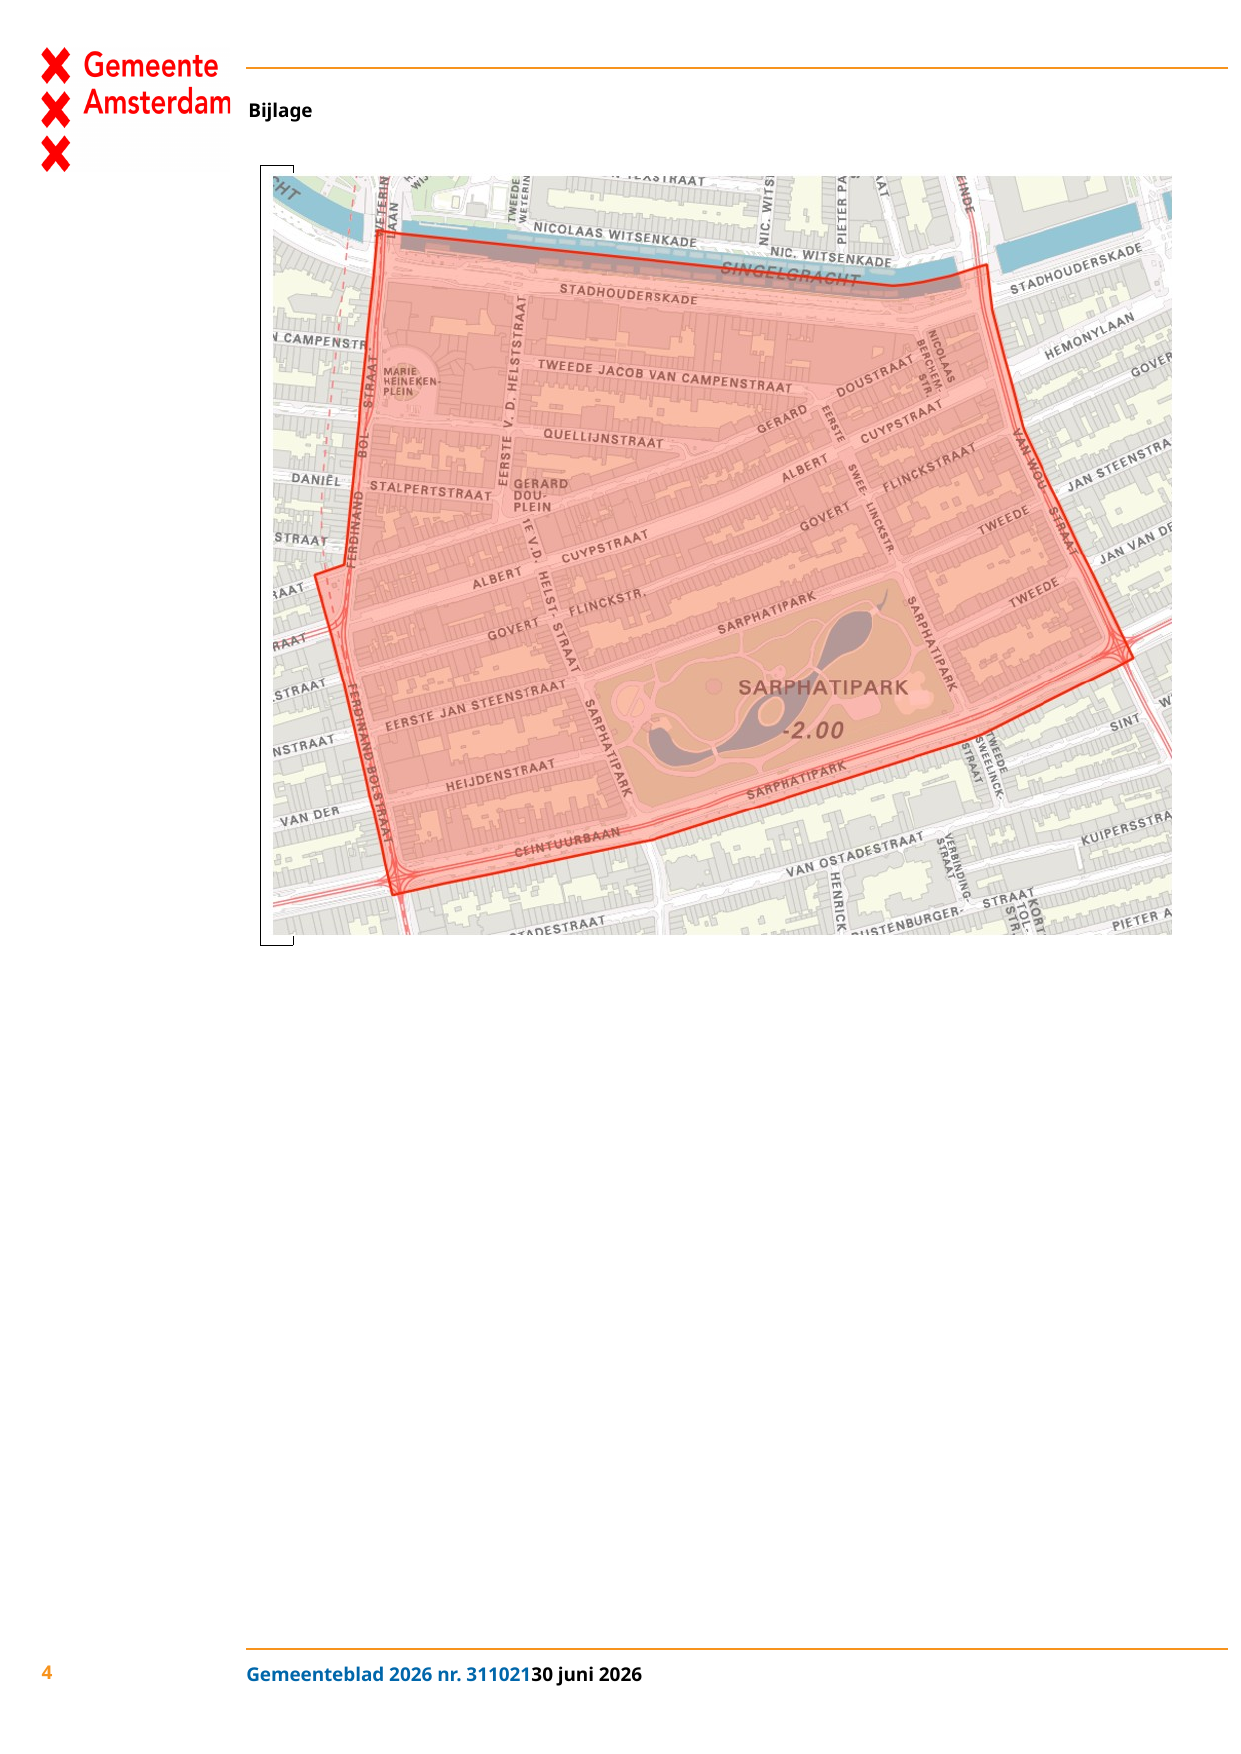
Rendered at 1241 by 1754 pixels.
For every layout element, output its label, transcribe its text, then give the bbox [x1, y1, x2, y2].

text Bijlage [248, 95, 1152, 123]
picture [41, 47, 231, 172]
picture [268, 173, 1173, 936]
